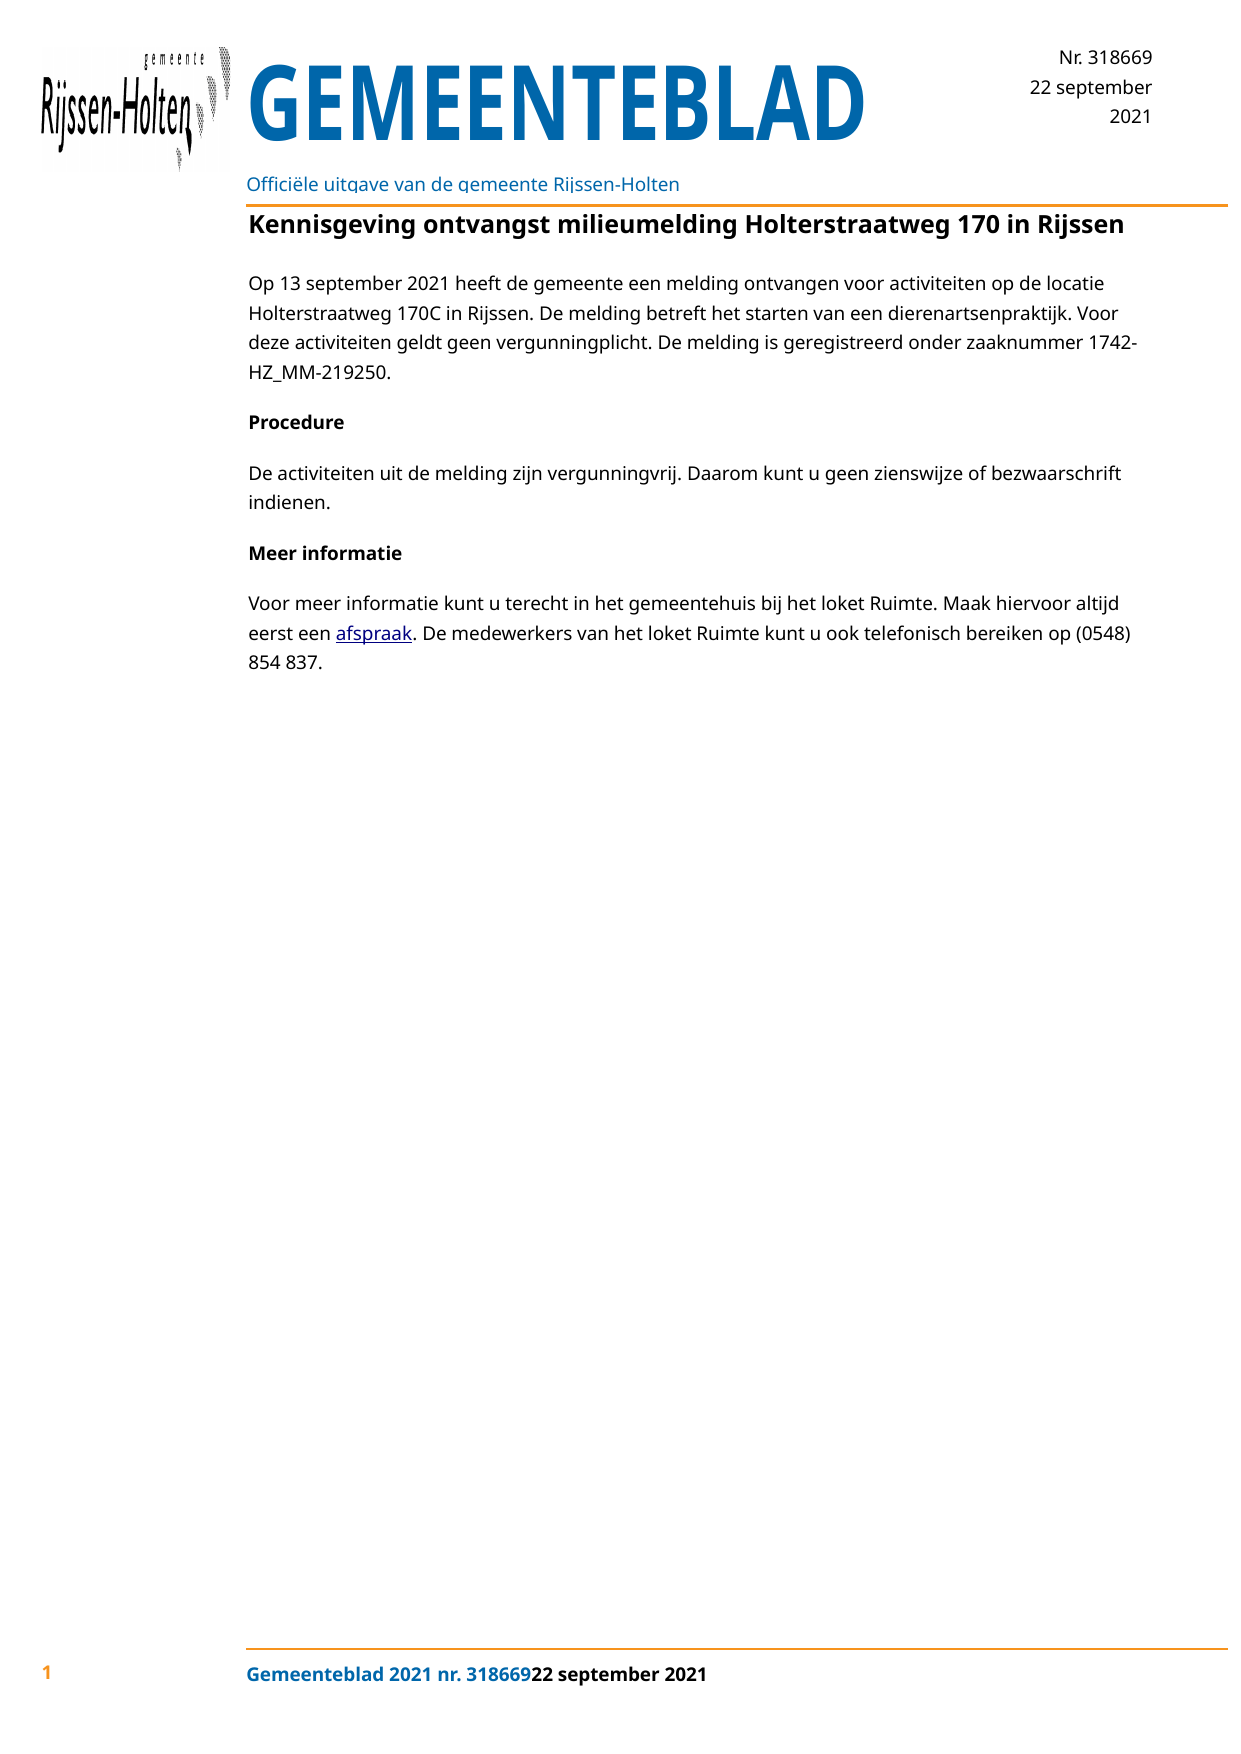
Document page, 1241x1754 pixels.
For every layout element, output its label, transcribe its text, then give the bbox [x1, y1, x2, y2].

text Kennisgeving ontvangst milieumelding Holterstraatweg 170 in Rijssen [248, 207, 1152, 241]
text Voor meer informatie kunt u terecht in het gemeentehuis bij het loket Ruimte. Maak hiervoor altijd eerst een afspraak. De medewerkers van het loket Ruimte kunt u ook telefonisch bereiken op (0548) 854 837. [248, 590, 1152, 675]
text Procedure [248, 409, 1152, 435]
picture [41, 47, 231, 172]
text Meer informatie [248, 540, 1152, 566]
text De activiteiten uit de melding zijn vergunningvrij. Daarom kunt u geen zienswijze of bezwaarschrift indienen. [248, 460, 1152, 515]
text Op 13 september 2021 heeft de gemeente een melding ontvangen voor activiteiten op de locatie Holterstraatweg 170C in Rijssen. De melding betreft het starten van een dierenartsenpraktijk. Voor deze activiteiten geldt geen vergunningplicht. De melding is geregistreerd onder zaaknummer 1742-HZ_MM-219250. [248, 270, 1152, 385]
